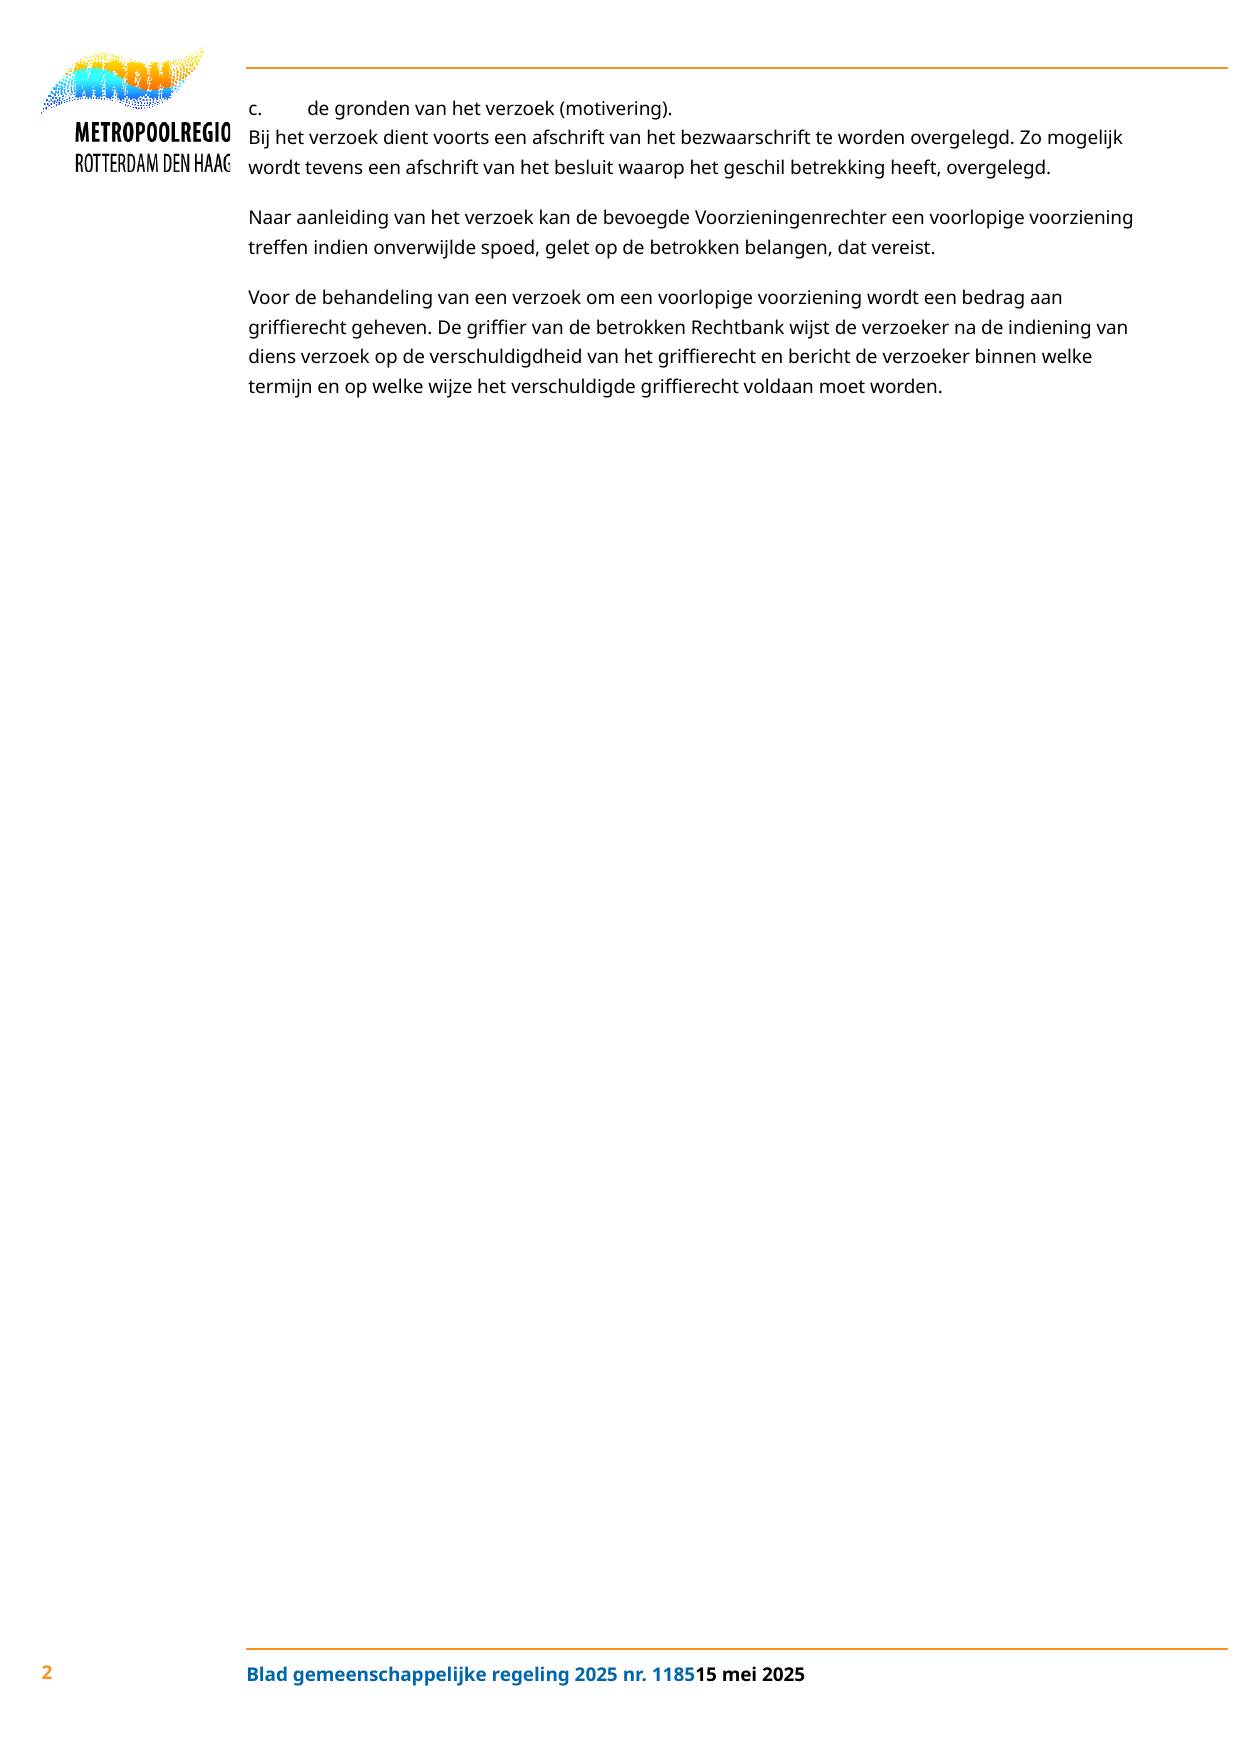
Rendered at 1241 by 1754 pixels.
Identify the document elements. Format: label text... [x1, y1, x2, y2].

text Naar aanleiding van het verzoek kan de bevoegde Voorzieningenrechter een voorlopige voorziening treffen indien onverwijlde spoed, gelet op de betrokken belangen, dat vereist. [248, 204, 1152, 260]
text Bij het verzoek dient voorts een afschrift van het bezwaarschrift te worden overgelegd. Zo mogelijk wordt tevens een afschrift van het besluit waarop het geschil betrekking heeft, overgelegd. [248, 124, 1152, 180]
picture [41, 47, 231, 172]
text Voor de behandeling van een verzoek om een voorlopige voorziening wordt een bedrag aan griffierecht geheven. De griffier van de betrokken Rechtbank wijst de verzoeker na de indiening van diens verzoek op de verschuldigdheid van het griffierecht en bericht de verzoeker binnen welke termijn en op welke wijze het verschuldigde griffierecht voldaan moet worden. [248, 284, 1152, 399]
list de gronden van het verzoek (motivering). [248, 95, 1152, 121]
